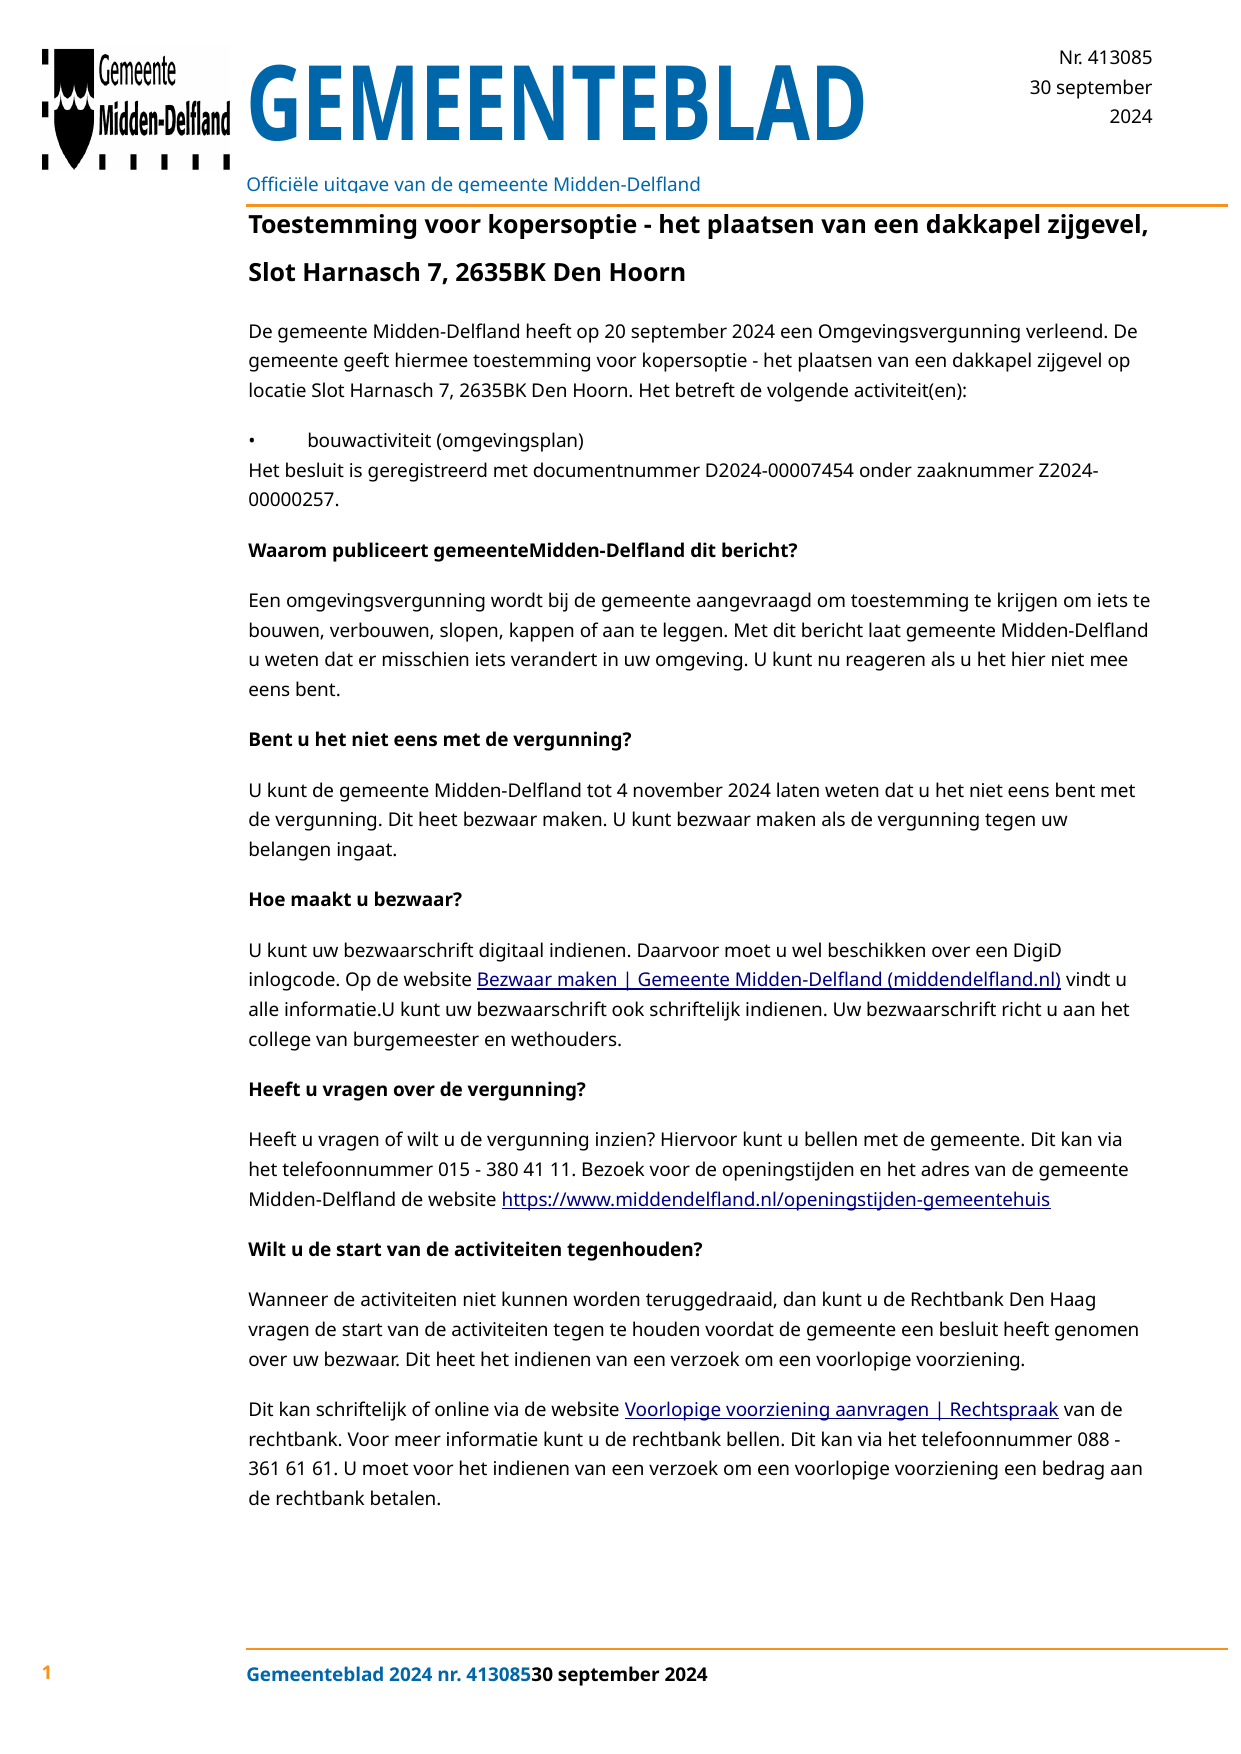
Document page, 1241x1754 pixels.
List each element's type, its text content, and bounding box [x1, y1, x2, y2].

text U kunt uw bezwaarschrift digitaal indienen. Daarvoor moet u wel beschikken over een DigiD inlogcode. Op de website Bezwaar maken | Gemeente Midden-Delfland (middendelfland.nl) vindt u alle informatie.U kunt uw bezwaarschrift ook schriftelijk indienen. Uw bezwaarschrift richt u aan het college van burgemeester en wethouders. [248, 937, 1152, 1052]
list bouwactiviteit (omgevingsplan) [248, 427, 1152, 453]
text Het besluit is geregistreerd met documentnummer D2024-00007454 onder zaaknummer Z2024-00000257. [248, 457, 1152, 512]
text Toestemming voor kopersoptie - het plaatsen van een dakkapel zijgevel, Slot Harnasch 7, 2635BK Den Hoorn [248, 207, 1152, 288]
text Hoe maakt u bezwaar? [248, 887, 1152, 912]
text Dit kan schriftelijk of online via de website Voorlopige voorziening aanvragen | Rechtspraak van de rechtbank. Voor meer informatie kunt u de rechtbank bellen. Dit kan via het telefoonnummer 088 - 361 61 61. U moet voor het indienen van een verzoek om een voorlopige voorziening een bedrag aan de rechtbank betalen. [248, 1396, 1152, 1511]
text Waarom publiceert gemeenteMidden-Delfland dit bericht? [248, 537, 1152, 563]
text Bent u het niet eens met de vergunning? [248, 727, 1152, 752]
picture [41, 47, 231, 172]
text Wilt u de start van de activiteiten tegenhouden? [248, 1236, 1152, 1262]
text Wanneer de activiteiten niet kunnen worden teruggedraaid, dan kunt u de Rechtbank Den Haag vragen de start van de activiteiten tegen te houden voordat de gemeente een besluit heeft genomen over uw bezwaar. Dit heet het indienen van een verzoek om een voorlopige voorziening. [248, 1287, 1152, 1372]
text Een omgevingsvergunning wordt bij de gemeente aangevraagd om toestemming te krijgen om iets te bouwen, verbouwen, slopen, kappen of aan te leggen. Met dit bericht laat gemeente Midden-Delfland u weten dat er misschien iets verandert in uw omgeving. U kunt nu reageren als u het hier niet mee eens bent. [248, 587, 1152, 702]
text De gemeente Midden-Delfland heeft op 20 september 2024 een Omgevingsvergunning verleend. De gemeente geeft hiermee toestemming voor kopersoptie - het plaatsen van een dakkapel zijgevel op locatie Slot Harnasch 7, 2635BK Den Hoorn. Het betreft de volgende activiteit(en): [248, 318, 1152, 403]
text Heeft u vragen over de vergunning? [248, 1076, 1152, 1102]
text U kunt de gemeente Midden-Delfland tot 4 november 2024 laten weten dat u het niet eens bent met de vergunning. Dit heet bezwaar maken. U kunt bezwaar maken als de vergunning tegen uw belangen ingaat. [248, 777, 1152, 862]
text Heeft u vragen of wilt u de vergunning inzien? Hiervoor kunt u bellen met de gemeente. Dit kan via het telefoonnummer 015 - 380 41 11. Bezoek voor de openingstijden en het adres van de gemeente Midden-Delfland de website https://www.middendelfland.nl/openingstijden-gemeentehuis [248, 1127, 1152, 1212]
